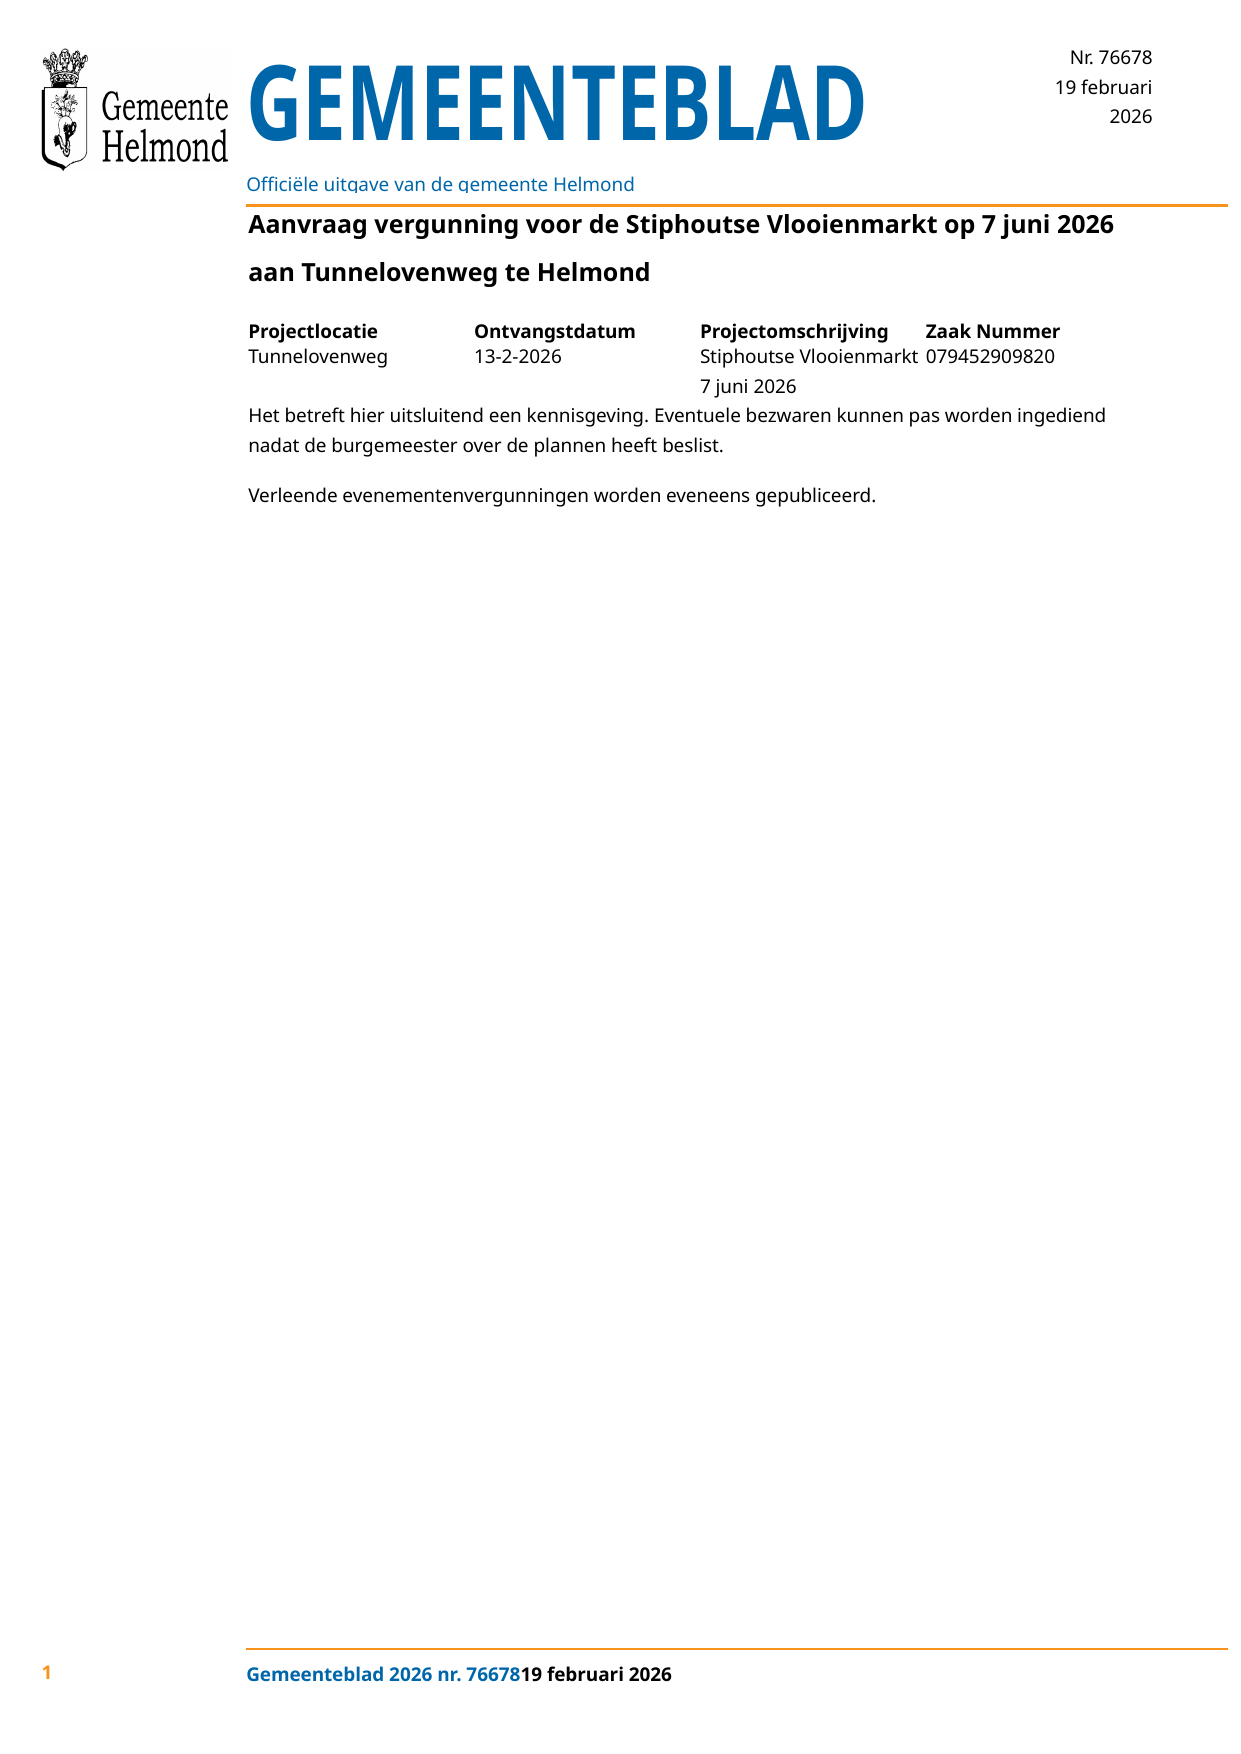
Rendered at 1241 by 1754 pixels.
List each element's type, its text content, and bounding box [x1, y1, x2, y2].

table_cell Stiphoutse Vlooienmarkt 7 juni 2026 [700, 344, 926, 399]
table_header Zaak Nummer [926, 318, 1152, 344]
table_header Projectomschrijving [700, 318, 926, 344]
text Verleende evenementenvergunningen worden eveneens gepubliceerd. [248, 482, 1152, 508]
table_header Ontvangstdatum [474, 318, 700, 344]
picture [41, 47, 231, 172]
text Het betreft hier uitsluitend een kennisgeving. Eventuele bezwaren kunnen pas worden ingediend nadat de burgemeester over de plannen heeft beslist. [248, 402, 1152, 458]
text Aanvraag vergunning voor de Stiphoutse Vlooienmarkt op 7 juni 2026 aan Tunnelovenweg te Helmond [248, 207, 1152, 288]
table_cell 079452909820 [926, 344, 1152, 399]
table_cell 13-2-2026 [474, 344, 700, 399]
table_cell Tunnelovenweg [248, 344, 474, 399]
table_header Projectlocatie [248, 318, 474, 344]
